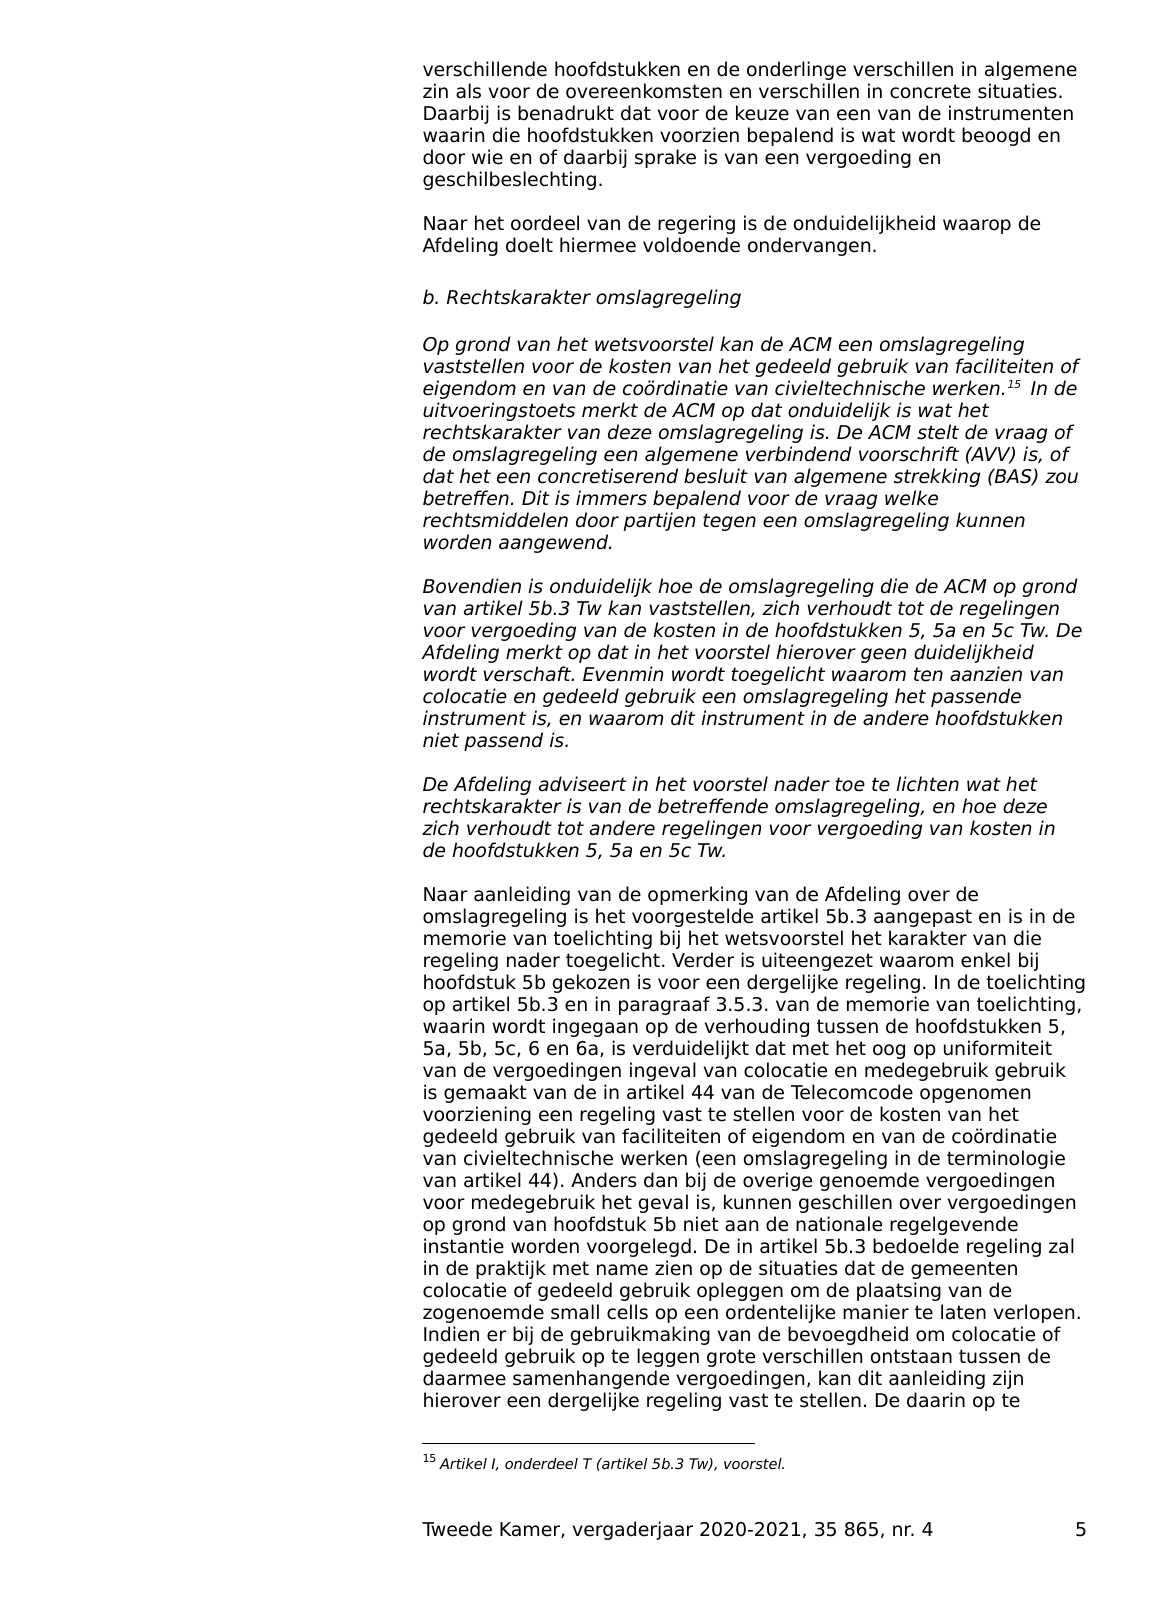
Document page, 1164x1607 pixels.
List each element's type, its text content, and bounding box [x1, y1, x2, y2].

text verschillende hoofdstukken en de onderlinge verschillen in algemene zin als voor de overeenkomsten en verschillen in concrete situaties. Daarbij is benadrukt dat voor de keuze van een van de instrumenten waarin die hoofdstukken voorzien bepalend is wat wordt beoogd en door wie en of daarbij sprake is van een vergoeding en geschilbeslechting. [422, 59, 1087, 191]
text De Afdeling adviseert in het voorstel nader toe te lichten wat het rechtskarakter is van de betreffende omslagregeling, en hoe deze zich verhoudt tot andere regelingen voor vergoeding van kosten in de hoofdstukken 5, 5a en 5c Tw. [422, 774, 1087, 862]
text Naar aanleiding van de opmerking van de Afdeling over de omslagregeling is het voorgestelde artikel 5b.3 aangepast en is in de memorie van toelichting bij het wetsvoorstel het karakter van die regeling nader toegelicht. Verder is uiteengezet waarom enkel bij hoofdstuk 5b gekozen is voor een dergelijke regeling. In de toelichting op artikel 5b.3 en in paragraaf 3.5.3. van de memorie van toelichting, waarin wordt ingegaan op de verhouding tussen de hoofdstukken 5, 5a, 5b, 5c, 6 en 6a, is verduidelijkt dat met het oog op uniformiteit van de vergoedingen ingeval van colocatie en medegebruik gebruik is gemaakt van de in artikel 44 van de Telecomcode opgenomen voorziening een regeling vast te stellen voor de kosten van het gedeeld gebruik van faciliteiten of eigendom en van de coördinatie van civieltechnische werken (een omslagregeling in de terminologie van artikel 44). Anders dan bij de overige genoemde vergoedingen voor medegebruik het geval is, kunnen geschillen over vergoedingen op grond van hoofdstuk 5b niet aan de nationale regelgevende instantie worden voorgelegd. De in artikel 5b.3 bedoelde regeling zal in de praktijk met name zien op de situaties dat de gemeenten colocatie of gedeeld gebruik opleggen om de plaatsing van de zogenoemde small cells op een ordentelijke manier te laten verlopen. Indien er bij de gebruikmaking van de bevoegdheid om colocatie of gedeeld gebruik op te leggen grote verschillen ontstaan tussen de daarmee samenhangende vergoedingen, kan dit aanleiding zijn hierover een dergelijke regeling vast te stellen. De daarin op te [422, 884, 1087, 1412]
text Naar het oordeel van de regering is de onduidelijkheid waarop de Afdeling doelt hiermee voldoende ondervangen. [422, 213, 1087, 257]
text Artikel I, onderdeel T (artikel 5b.3 Tw), voorstel. [422, 1452, 1087, 1474]
text Bovendien is onduidelijk hoe de omslagregeling die de ACM op grond van artikel 5b.3 Tw kan vaststellen, zich verhoudt tot de regelingen voor vergoeding van de kosten in de hoofdstukken 5, 5a en 5c Tw. De Afdeling merkt op dat in het voorstel hierover geen duidelijkheid wordt verschaft. Evenmin wordt toegelicht waarom ten aanzien van colocatie en gedeeld gebruik een omslagregeling het passende instrument is, en waarom dit instrument in de andere hoofdstukken niet passend is. [422, 576, 1087, 752]
text Op grond van het wetsvoorstel kan de ACM een omslagregeling vaststellen voor de kosten van het gedeeld gebruik van faciliteiten of eigendom en van de coördinatie van civieltechnische werken. In de uitvoeringstoets merkt de ACM op dat onduidelijk is wat het rechtskarakter van deze omslagregeling is. De ACM stelt de vraag of de omslagregeling een algemene verbindend voorschrift (AVV) is, of dat het een concretiserend besluit van algemene strekking (BAS) zou betreffen. Dit is immers bepalend voor de vraag welke rechtsmiddelen door partijen tegen een omslagregeling kunnen worden aangewend. [422, 334, 1087, 554]
subtitle b. Rechtskarakter omslagregeling [422, 287, 1087, 309]
